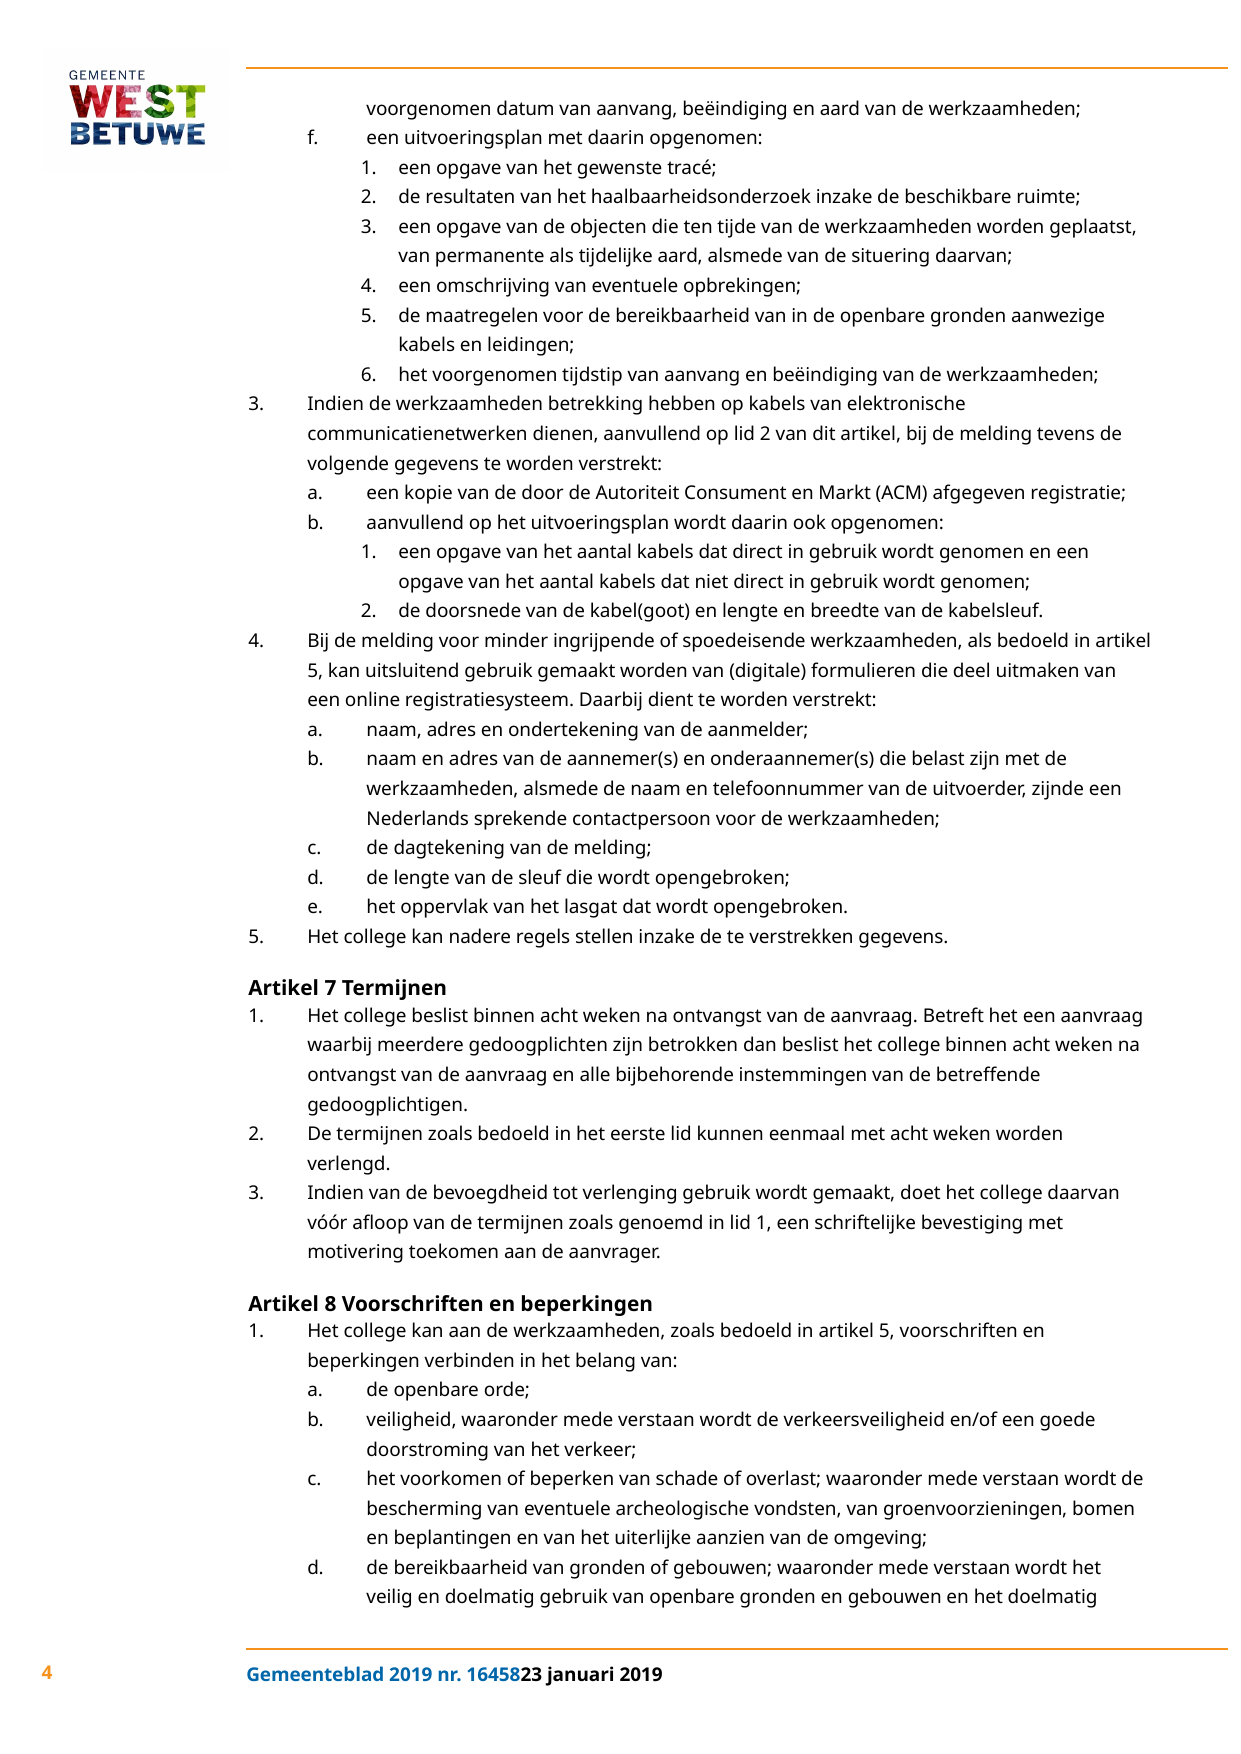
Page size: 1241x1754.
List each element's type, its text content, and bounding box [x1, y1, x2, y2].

list Het college kan aan de werkzaamheden, zoals bedoeld in artikel 5, voorschriften en beperkingen verbinden in het belang van: [248, 1317, 1152, 1373]
list de resultaten van het haalbaarheidsonderzoek inzake de beschikbare ruimte; [361, 183, 1152, 209]
list naam, adres en ondertekening van de aanmelder; [307, 716, 1152, 742]
list Bij de melding voor minder ingrijpende of spoedeisende werkzaamheden, als bedoeld in artikel 5, kan uitsluitend gebruik gemaakt worden van (digitale) formulieren die deel uitmaken van een online registratiesysteem. Daarbij dient te worden verstrekt: [248, 627, 1152, 712]
list een opgave van het aantal kabels dat direct in gebruik wordt genomen en een opgave van het aantal kabels dat niet direct in gebruik wordt genomen; [361, 538, 1152, 594]
picture [41, 47, 231, 172]
list het oppervlak van het lasgat dat wordt opengebroken. [307, 893, 1152, 919]
text Artikel 8 Voorschriften en beperkingen [248, 1289, 1152, 1317]
list de dagtekening van de melding; [307, 834, 1152, 860]
list een opgave van het gewenste tracé; [361, 154, 1152, 180]
text Artikel 7 Termijnen [248, 973, 1152, 1002]
list De termijnen zoals bedoeld in het eerste lid kunnen eenmaal met acht weken worden verlengd. [248, 1120, 1152, 1176]
list veiligheid, waaronder mede verstaan wordt de verkeersveiligheid en/of een goede doorstroming van het verkeer; [307, 1406, 1152, 1462]
list Het college kan nadere regels stellen inzake de te verstrekken gegevens. [248, 923, 1152, 949]
list het voorgenomen tijdstip van aanvang en beëindiging van de werkzaamheden; [361, 361, 1152, 387]
list een omschrijving van eventuele opbrekingen; [361, 272, 1152, 298]
list naam en adres van de aannemer(s) en onderaannemer(s) die belast zijn met de werkzaamheden, alsmede de naam en telefoonnummer van de uitvoerder, zijnde een Nederlands sprekende contactpersoon voor de werkzaamheden; [307, 746, 1152, 831]
list de maatregelen voor de bereikbaarheid van in de openbare gronden aanwezige kabels en leidingen; [361, 302, 1152, 357]
list Indien de werkzaamheden betrekking hebben op kabels van elektronische communicatienetwerken dienen, aanvullend op lid 2 van dit artikel, bij de melding tevens de volgende gegevens te worden verstrekt: [248, 391, 1152, 476]
list een opgave van de objecten die ten tijde van de werkzaamheden worden geplaatst, van permanente als tijdelijke aard, alsmede van de situering daarvan; [361, 213, 1152, 268]
list voorgenomen datum van aanvang, beëindiging en aard van de werkzaamheden; [307, 95, 1152, 121]
list Indien van de bevoegdheid tot verlenging gebruik wordt gemaakt, doet het college daarvan vóór afloop van de termijnen zoals genoemd in lid 1, een schriftelijke bevestiging met motivering toekomen aan de aanvrager. [248, 1179, 1152, 1264]
list het voorkomen of beperken van schade of overlast; waaronder mede verstaan wordt de bescherming van eventuele archeologische vondsten, van groenvoorzieningen, bomen en beplantingen en van het uiterlijke aanzien van de omgeving; [307, 1465, 1152, 1550]
list Het college beslist binnen acht weken na ontvangst van de aanvraag. Betreft het een aanvraag waarbij meerdere gedoogplichten zijn betrokken dan beslist het college binnen acht weken na ontvangst van de aanvraag en alle bijbehorende instemmingen van de betreffende gedoogplichtigen. [248, 1002, 1152, 1116]
list de bereikbaarheid van gronden of gebouwen; waaronder mede verstaan wordt het veilig en doelmatig gebruik van openbare gronden en gebouwen en het doelmatig [307, 1554, 1152, 1609]
list de lengte van de sleuf die wordt opengebroken; [307, 864, 1152, 890]
list de doorsnede van de kabel(goot) en lengte en breedte van de kabelsleuf. [361, 598, 1152, 623]
list de openbare orde; [307, 1377, 1152, 1402]
list aanvullend op het uitvoeringsplan wordt daarin ook opgenomen: [307, 509, 1152, 535]
list een kopie van de door de Autoriteit Consument en Markt (ACM) afgegeven registratie; [307, 479, 1152, 505]
list een uitvoeringsplan met daarin opgenomen: [307, 124, 1152, 150]
